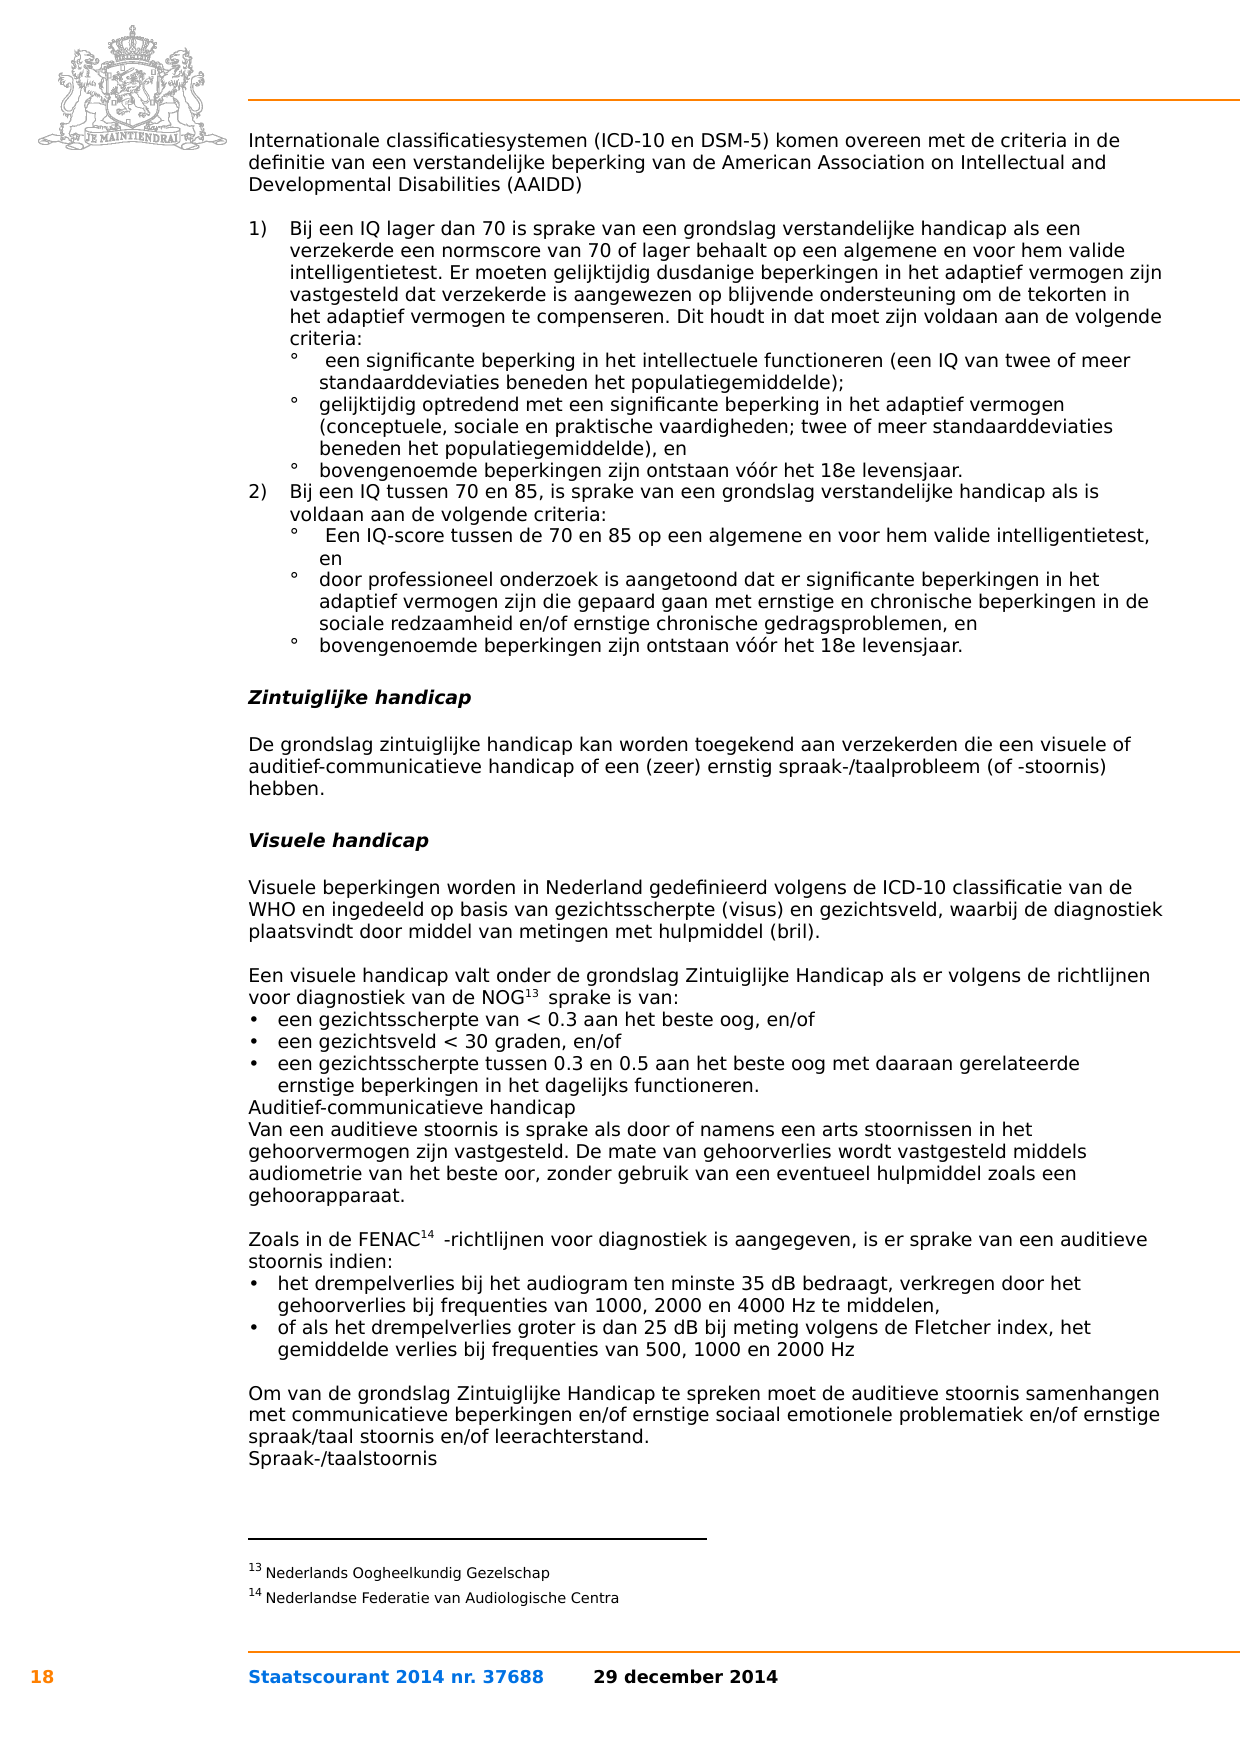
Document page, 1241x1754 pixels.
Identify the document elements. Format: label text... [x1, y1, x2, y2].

text 2) Bij een IQ tussen 70 en 85, is sprake van een grondslag verstandelijke handicap als is voldaan aan de volgende criteria: [248, 481, 1163, 525]
text Van een auditieve stoornis is sprake als door of namens een arts stoornissen in het gehoorvermogen zijn vastgesteld. De mate van gehoorverlies wordt vastgesteld middels audiometrie van het beste oor, zonder gebruik van een eventueel hulpmiddel zoals een gehoorapparaat. [248, 1119, 1163, 1207]
subtitle Zintuiglijke handicap [248, 687, 1163, 709]
text Spraak-/taalstoornis [248, 1448, 1163, 1470]
text Een visuele handicap valt onder de grondslag Zintuiglijke Handicap als er volgens de richtlijnen voor diagnostiek van de NOG sprake is van: [248, 965, 1163, 1009]
text • het drempelverlies bij het audiogram ten minste 35 dB bedraagt, verkregen door het gehoorverlies bij frequenties van 1000, 2000 en 4000 Hz te middelen, [248, 1273, 1163, 1317]
text De grondslag zintuiglijke handicap kan worden toegekend aan verzekerden die een visuele of auditief-communicatieve handicap of een (zeer) ernstig spraak-/taalprobleem (of -stoornis) hebben. [248, 734, 1163, 800]
text Internationale classificatiesystemen (ICD-10 en DSM-5) komen overeen met de criteria in de definitie van een verstandelijke beperking van de American Association on Intellectual and Developmental Disabilities (AAIDD) [248, 130, 1163, 196]
text ° door professioneel onderzoek is aangetoond dat er significante beperkingen in het adaptief vermogen zijn die gepaard gaan met ernstige en chronische beperkingen in de sociale redzaamheid en/of ernstige chronische gedragsproblemen, en [289, 569, 1163, 635]
text ° bovengenoemde beperkingen zijn ontstaan vóór het 18e levensjaar. [289, 459, 1163, 481]
text ° bovengenoemde beperkingen zijn ontstaan vóór het 18e levensjaar. [289, 635, 1163, 657]
text • een gezichtsscherpte tussen 0.3 en 0.5 aan het beste oog met daaraan gerelateerde ernstige beperkingen in het dagelijks functioneren. [248, 1053, 1163, 1097]
text ° Een IQ-score tussen de 70 en 85 op een algemene en voor hem valide intelligentietest, en [289, 525, 1163, 569]
text • of als het drempelverlies groter is dan 25 dB bij meting volgens de Fletcher index, het gemiddelde verlies bij frequenties van 500, 1000 en 2000 Hz [248, 1317, 1163, 1361]
text • een gezichtsscherpte van < 0.3 aan het beste oog, en/of [248, 1009, 1163, 1031]
text Zoals in de FENAC -richtlijnen voor diagnostiek is aangegeven, is er sprake van een auditieve stoornis indien: [248, 1229, 1163, 1273]
picture [38, 25, 227, 150]
text ° gelijktijdig optredend met een significante beperking in het adaptief vermogen (conceptuele, sociale en praktische vaardigheden; twee of meer standaarddeviaties beneden het populatiegemiddelde), en [289, 393, 1163, 459]
text • een gezichtsveld < 30 graden, en/of [248, 1031, 1163, 1053]
text 1) Bij een IQ lager dan 70 is sprake van een grondslag verstandelijke handicap als een verzekerde een normscore van 70 of lager behaalt op een algemene en voor hem valide intelligentietest. Er moeten gelijktijdig dusdanige beperkingen in het adaptief vermogen zijn vastgesteld dat verzekerde is aangewezen op blijvende ondersteuning om de tekorten in het adaptief vermogen te compenseren. Dit houdt in dat moet zijn voldaan aan de volgende criteria: [248, 218, 1163, 349]
text Visuele beperkingen worden in Nederland gedefinieerd volgens de ICD-10 classificatie van de WHO en ingedeeld op basis van gezichtsscherpte (visus) en gezichtsveld, waarbij de diagnostiek plaatsvindt door middel van metingen met hulpmiddel (bril). [248, 877, 1163, 943]
text Om van de grondslag Zintuiglijke Handicap te spreken moet de auditieve stoornis samenhangen met communicatieve beperkingen en/of ernstige sociaal emotionele problematiek en/of ernstige spraak/taal stoornis en/of leerachterstand. [248, 1382, 1163, 1448]
text Nederlandse Federatie van Audiologische Centra [248, 1586, 1163, 1608]
subtitle Visuele handicap [248, 830, 1163, 852]
text Auditief-communicatieve handicap [248, 1097, 1163, 1119]
text Nederlands Oogheelkundig Gezelschap [248, 1561, 1163, 1583]
text ° een significante beperking in het intellectuele functioneren (een IQ van twee of meer standaarddeviaties beneden het populatiegemiddelde); [289, 349, 1163, 393]
